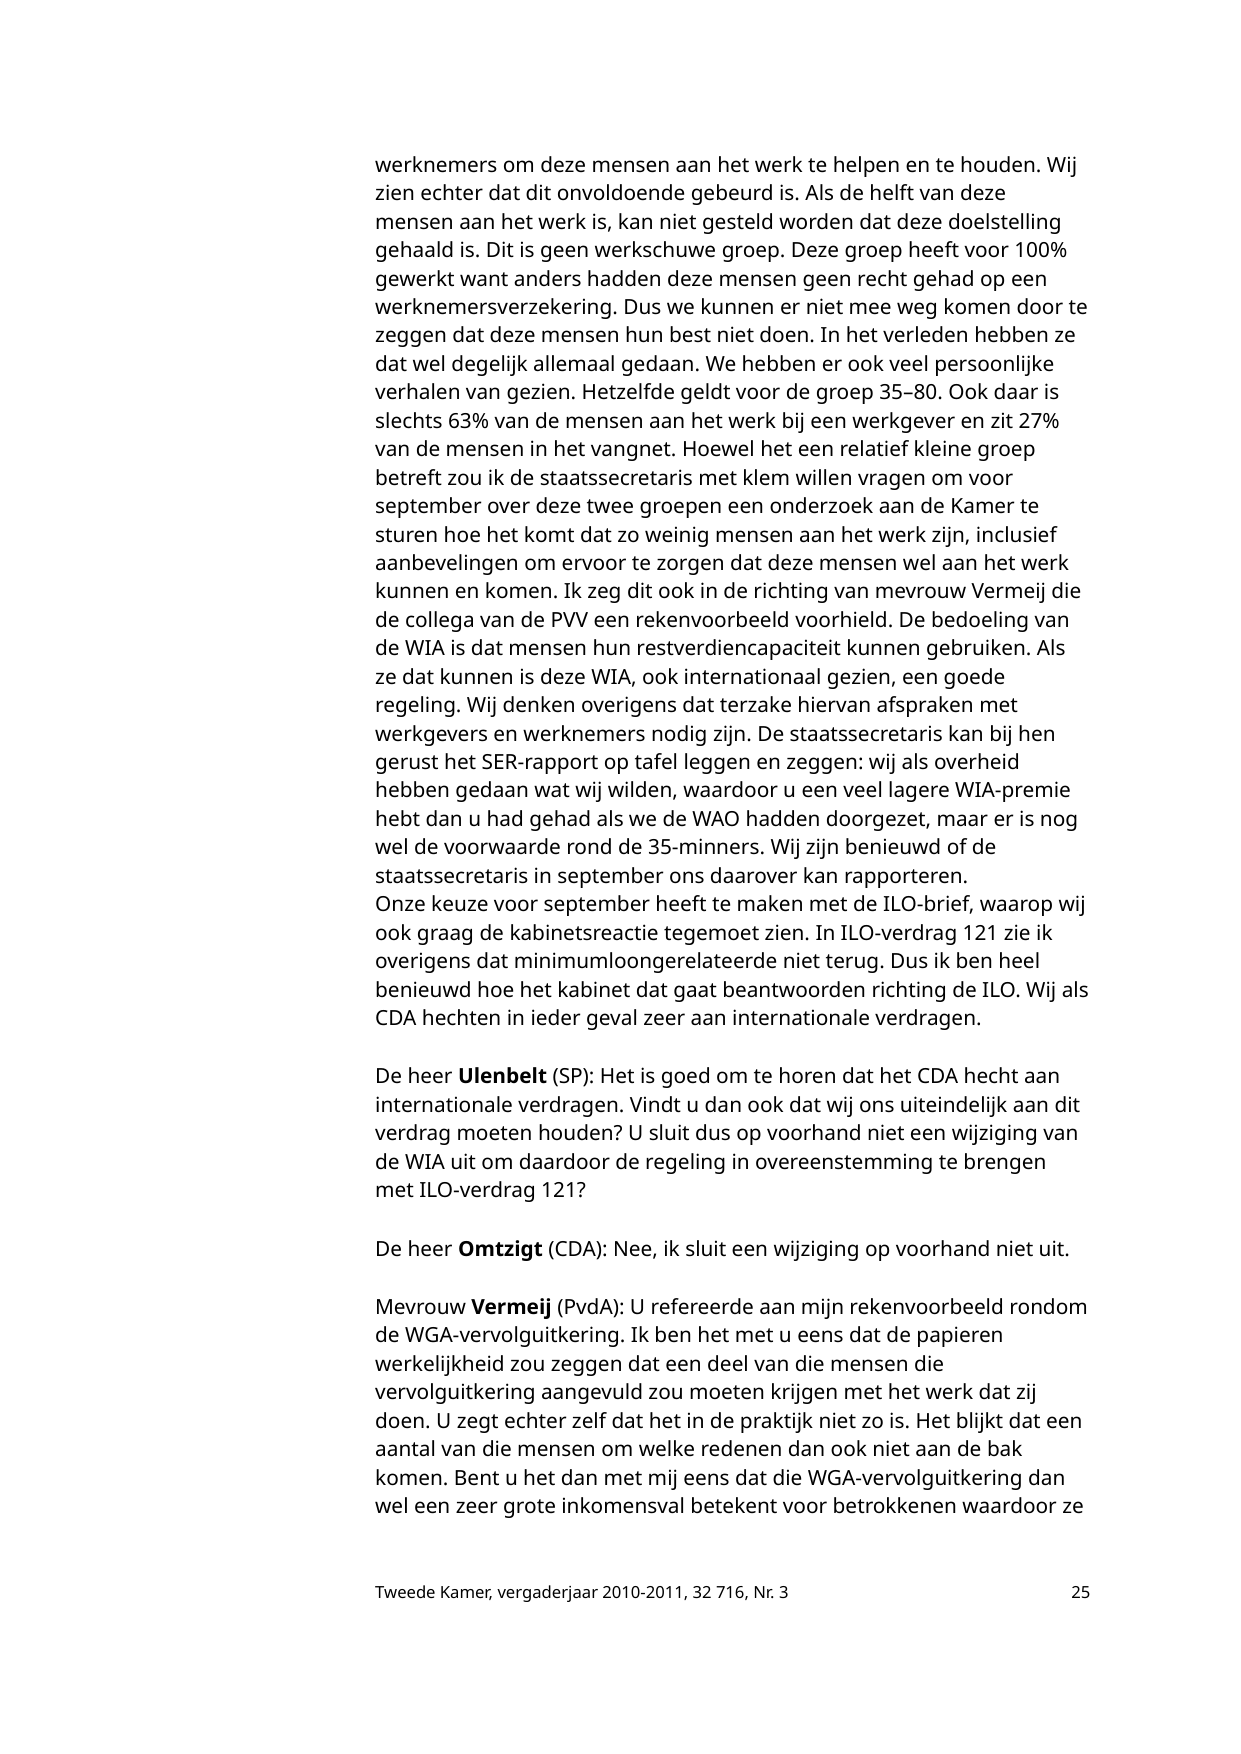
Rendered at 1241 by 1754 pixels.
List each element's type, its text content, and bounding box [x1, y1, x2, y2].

text Mevrouw Vermeij (PvdA): U refereerde aan mijn rekenvoorbeeld rondom de WGA-vervolguitkering. Ik ben het met u eens dat de papieren werkelijkheid zou zeggen dat een deel van die mensen die vervolguitkering aangevuld zou moeten krijgen met het werk dat zij doen. U zegt echter zelf dat het in de praktijk niet zo is. Het blijkt dat een aantal van die mensen om welke redenen dan ook niet aan de bak komen. Bent u het dan met mij eens dat die WGA-vervolguitkering dan wel een zeer grote inkomensval betekent voor betrokkenen waardoor ze [375, 1292, 1090, 1520]
text De heer Ulenbelt (SP): Het is goed om te horen dat het CDA hecht aan internationale verdragen. Vindt u dan ook dat wij ons uiteindelijk aan dit verdrag moeten houden? U sluit dus op voorhand niet een wijziging van de WIA uit om daardoor de regeling in overeenstemming te brengen met ILO-verdrag 121? [375, 1062, 1090, 1204]
text werknemers om deze mensen aan het werk te helpen en te houden. Wij zien echter dat dit onvoldoende gebeurd is. Als de helft van deze mensen aan het werk is, kan niet gesteld worden dat deze doelstelling gehaald is. Dit is geen werkschuwe groep. Deze groep heeft voor 100% gewerkt want anders hadden deze mensen geen recht gehad op een werknemersverzekering. Dus we kunnen er niet mee weg komen door te zeggen dat deze mensen hun best niet doen. In het verleden hebben ze dat wel degelijk allemaal gedaan. We hebben er ook veel persoonlijke verhalen van gezien. Hetzelfde geldt voor de groep 35–80. Ook daar is slechts 63% van de mensen aan het werk bij een werkgever en zit 27% van de mensen in het vangnet. Hoewel het een relatief kleine groep betreft zou ik de staatssecretaris met klem willen vragen om voor september over deze twee groepen een onderzoek aan de Kamer te sturen hoe het komt dat zo weinig mensen aan het werk zijn, inclusief aanbevelingen om ervoor te zorgen dat deze mensen wel aan het werk kunnen en komen. Ik zeg dit ook in de richting van mevrouw Vermeij die de collega van de PVV een rekenvoorbeeld voorhield. De bedoeling van de WIA is dat mensen hun restverdiencapaciteit kunnen gebruiken. Als ze dat kunnen is deze WIA, ook internationaal gezien, een goede regeling. Wij denken overigens dat terzake hiervan afspraken met werkgevers en werknemers nodig zijn. De staatssecretaris kan bij hen gerust het SER-rapport op tafel leggen en zeggen: wij als overheid hebben gedaan wat wij wilden, waardoor u een veel lagere WIA-premie hebt dan u had gehad als we de WAO hadden doorgezet, maar er is nog wel de voorwaarde rond de 35-minners. Wij zijn benieuwd of de staatssecretaris in september ons daarover kan rapporteren. [375, 150, 1090, 889]
text Onze keuze voor september heeft te maken met de ILO-brief, waarop wij ook graag de kabinetsreactie tegemoet zien. In ILO-verdrag 121 zie ik overigens dat minimumloongerelateerde niet terug. Dus ik ben heel benieuwd hoe het kabinet dat gaat beantwoorden richting de ILO. Wij als CDA hechten in ieder geval zeer aan internationale verdragen. [375, 889, 1090, 1032]
text De heer Omtzigt (CDA): Nee, ik sluit een wijziging op voorhand niet uit. [375, 1234, 1090, 1262]
